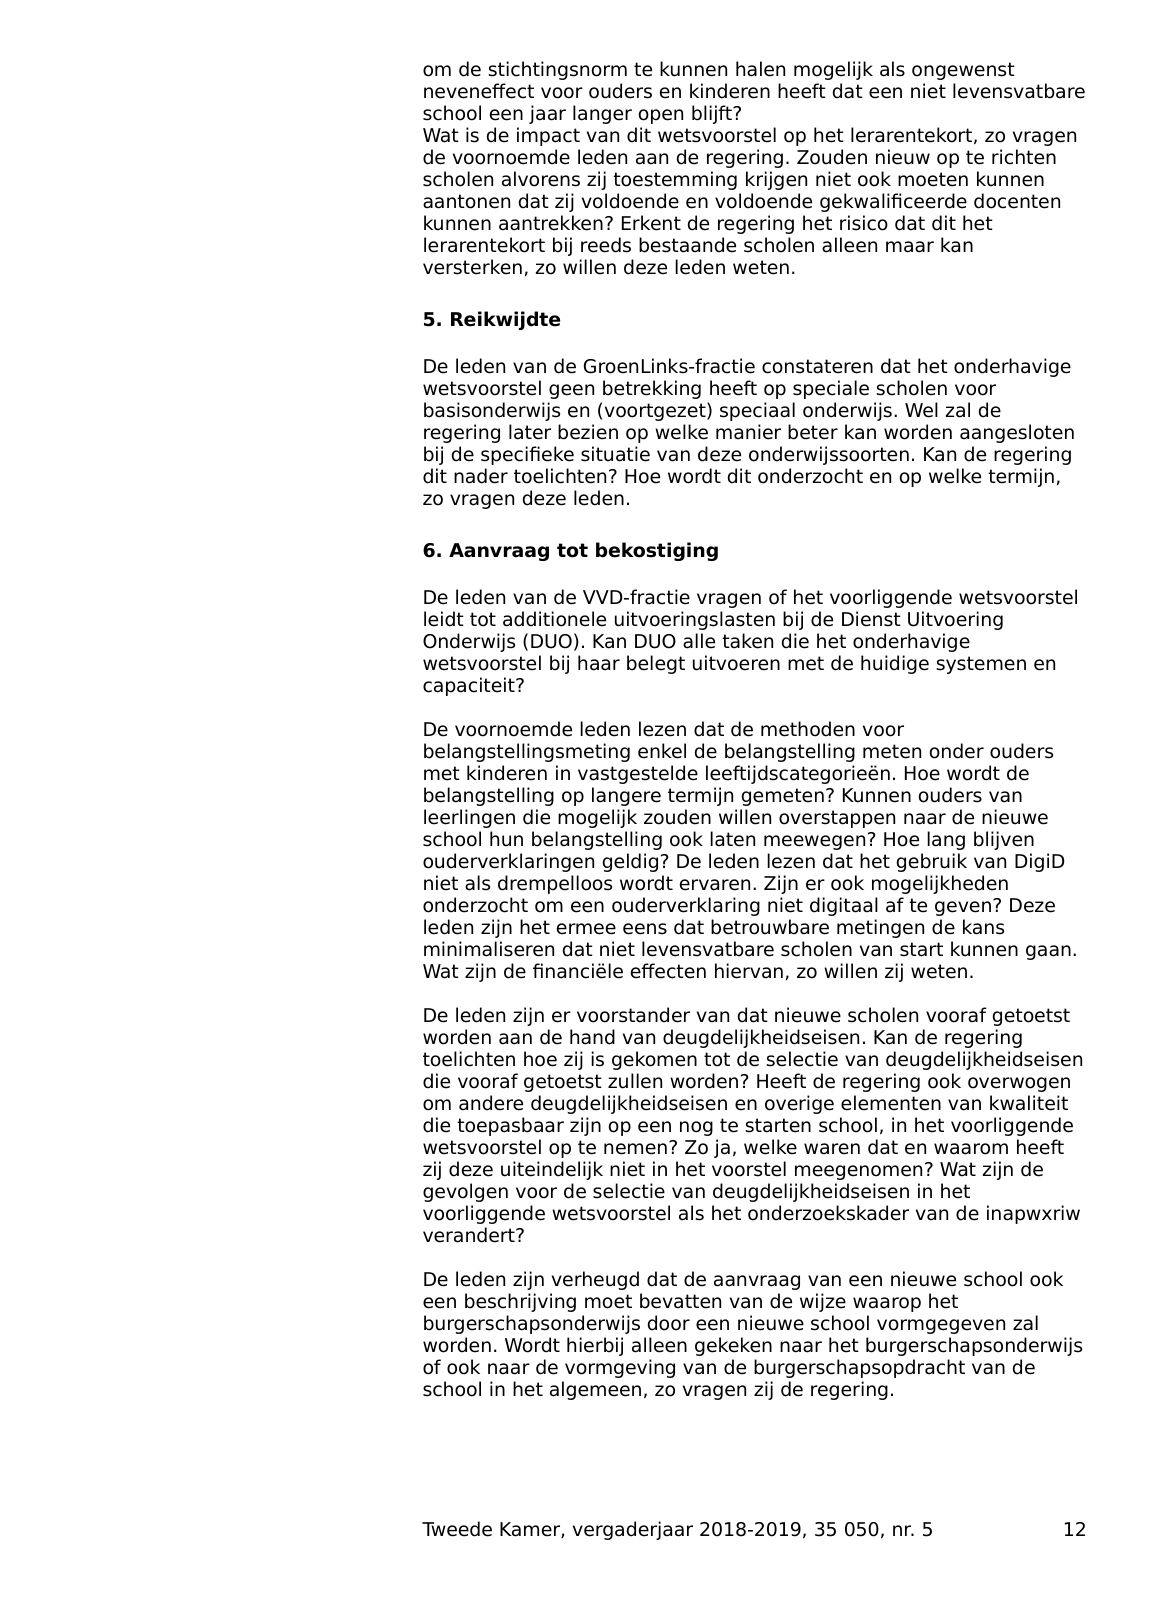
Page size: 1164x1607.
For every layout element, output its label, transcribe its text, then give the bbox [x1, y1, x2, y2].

subtitle 6. Aanvraag tot bekostiging [422, 540, 1087, 562]
text Wat is de impact van dit wetsvoorstel op het lerarentekort, zo vragen de voornoemde leden aan de regering. Zouden nieuw op te richten scholen alvorens zij toestemming krijgen niet ook moeten kunnen aantonen dat zij voldoende en voldoende gekwalificeerde docenten kunnen aantrekken? Erkent de regering het risico dat dit het lerarentekort bij reeds bestaande scholen alleen maar kan versterken, zo willen deze leden weten. [422, 125, 1087, 279]
subtitle 5. Reikwijdte [422, 309, 1087, 331]
text De leden zijn verheugd dat de aanvraag van een nieuwe school ook een beschrijving moet bevatten van de wijze waarop het burgerschapsonderwijs door een nieuwe school vormgegeven zal worden. Wordt hierbij alleen gekeken naar het burgerschapsonderwijs of ook naar de vormgeving van de burgerschapsopdracht van de school in het algemeen, zo vragen zij de regering. [422, 1269, 1087, 1401]
text De voornoemde leden lezen dat de methoden voor belangstellingsmeting enkel de belangstelling meten onder ouders met kinderen in vastgestelde leeftijdscategorieën. Hoe wordt de belangstelling op langere termijn gemeten? Kunnen ouders van leerlingen die mogelijk zouden willen overstappen naar de nieuwe school hun belangstelling ook laten meewegen? Hoe lang blijven ouderverklaringen geldig? De leden lezen dat het gebruik van DigiD niet als drempelloos wordt ervaren. Zijn er ook mogelijkheden onderzocht om een ouderverklaring niet digitaal af te geven? Deze leden zijn het ermee eens dat betrouwbare metingen de kans minimaliseren dat niet levensvatbare scholen van start kunnen gaan. Wat zijn de financiële effecten hiervan, zo willen zij weten. [422, 719, 1087, 982]
text om de stichtingsnorm te kunnen halen mogelijk als ongewenst neveneffect voor ouders en kinderen heeft dat een niet levensvatbare school een jaar langer open blijft? [422, 59, 1087, 125]
text De leden zijn er voorstander van dat nieuwe scholen vooraf getoetst worden aan de hand van deugdelijkheidseisen. Kan de regering toelichten hoe zij is gekomen tot de selectie van deugdelijkheidseisen die vooraf getoetst zullen worden? Heeft de regering ook overwogen om andere deugdelijkheidseisen en overige elementen van kwaliteit die toepasbaar zijn op een nog te starten school, in het voorliggende wetsvoorstel op te nemen? Zo ja, welke waren dat en waarom heeft zij deze uiteindelijk niet in het voorstel meegenomen? Wat zijn de gevolgen voor de selectie van deugdelijkheidseisen in het voorliggende wetsvoorstel als het onderzoekskader van de inapwxriw verandert? [422, 1005, 1087, 1246]
text De leden van de GroenLinks-fractie constateren dat het onderhavige wetsvoorstel geen betrekking heeft op speciale scholen voor basisonderwijs en (voortgezet) speciaal onderwijs. Wel zal de regering later bezien op welke manier beter kan worden aangesloten bij de specifieke situatie van deze onderwijssoorten. Kan de regering dit nader toelichten? Hoe wordt dit onderzocht en op welke termijn, zo vragen deze leden. [422, 356, 1087, 510]
text De leden van de VVD-fractie vragen of het voorliggende wetsvoorstel leidt tot additionele uitvoeringslasten bij de Dienst Uitvoering Onderwijs (DUO). Kan DUO alle taken die het onderhavige wetsvoorstel bij haar belegt uitvoeren met de huidige systemen en capaciteit? [422, 587, 1087, 697]
